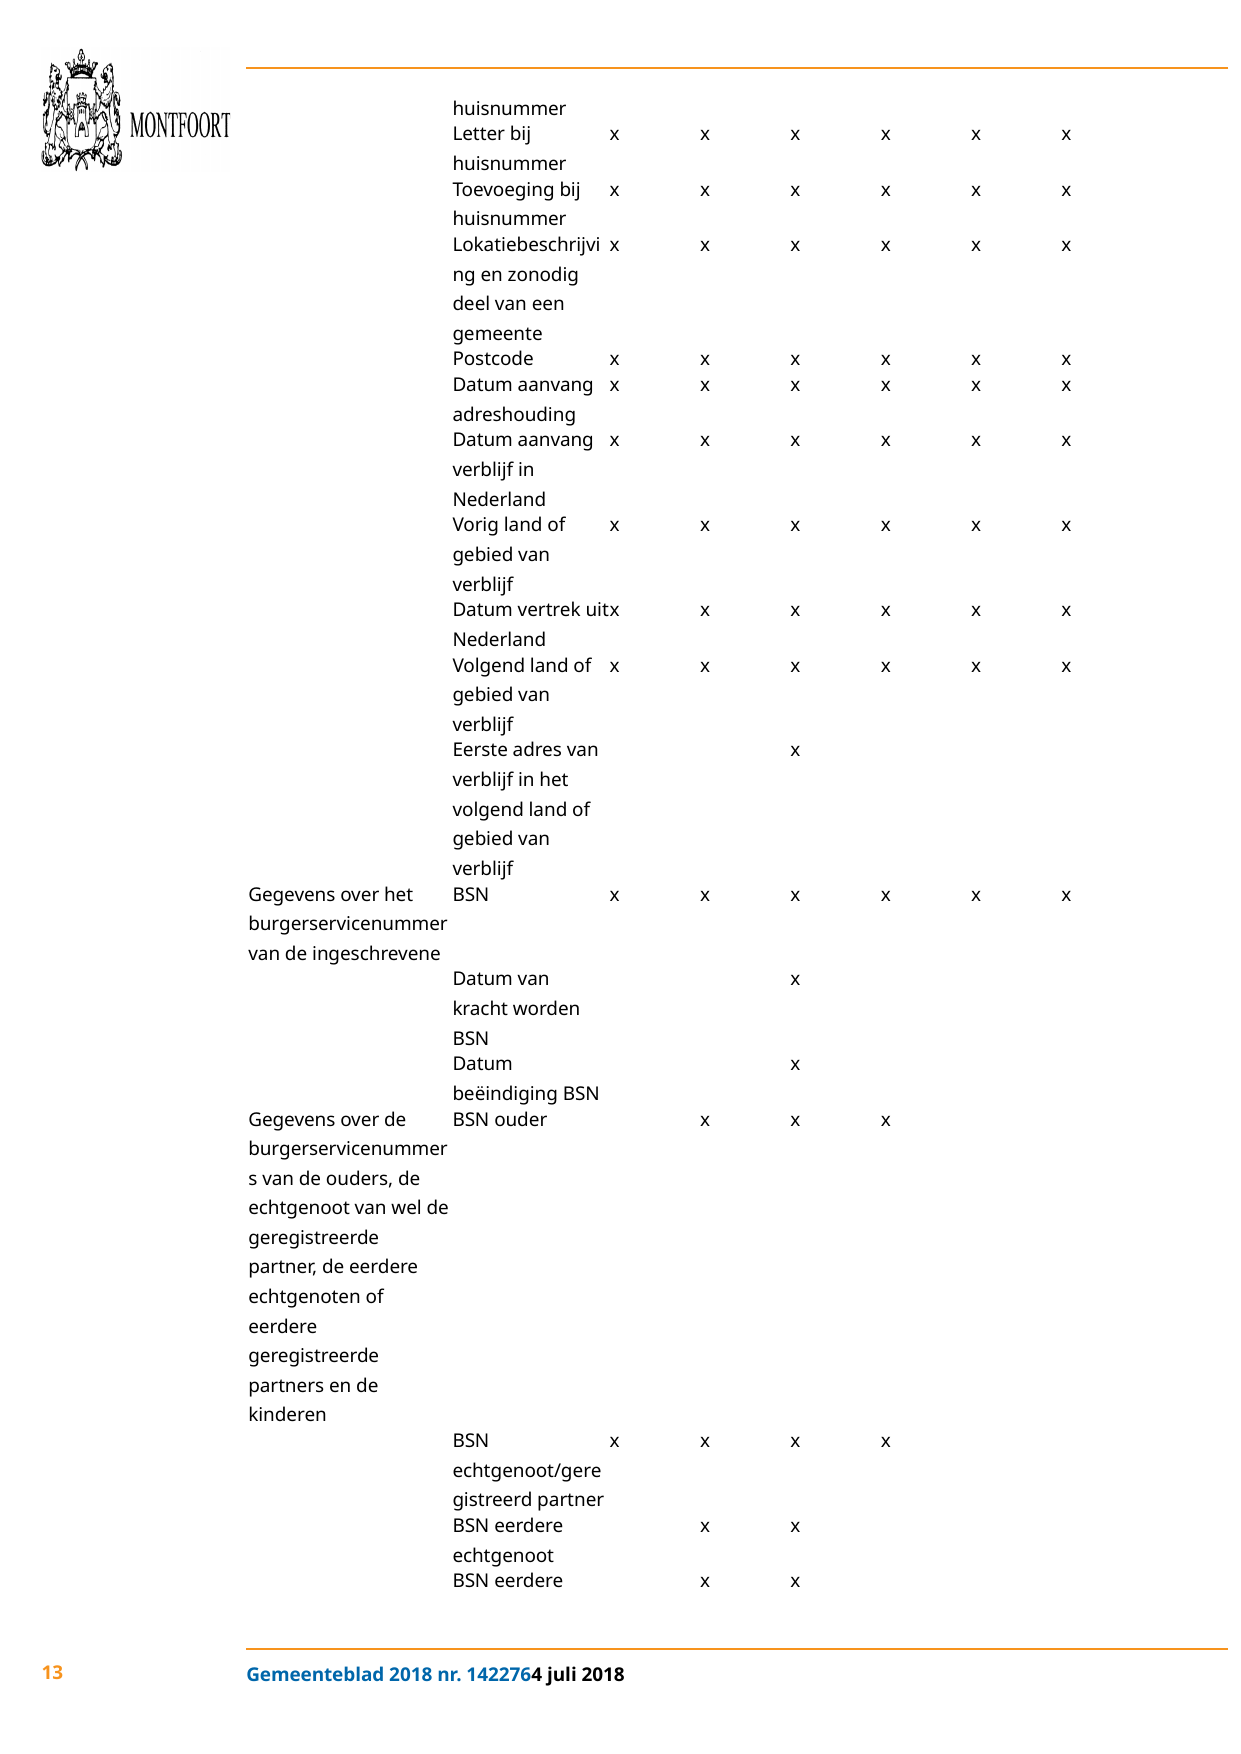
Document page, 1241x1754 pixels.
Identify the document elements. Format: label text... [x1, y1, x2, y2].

table_cell x [971, 176, 1061, 231]
table_cell [1061, 966, 1152, 1051]
table_cell x [971, 512, 1061, 596]
table_cell x [609, 176, 700, 231]
table_cell BSN eerdere [452, 1568, 609, 1593]
table_cell x [700, 1568, 790, 1593]
table_cell x [700, 512, 790, 596]
table_cell x [790, 371, 881, 427]
table_cell x [1061, 427, 1152, 512]
table_cell x [1061, 346, 1152, 371]
table_cell [971, 1512, 1061, 1568]
table_cell x [609, 121, 700, 176]
table_cell [248, 966, 452, 1051]
table_cell [1061, 1568, 1152, 1593]
table_cell [248, 427, 452, 512]
table_cell x [700, 1106, 790, 1427]
table_cell [1061, 737, 1152, 881]
table_cell [609, 1568, 700, 1593]
table_cell [1061, 1106, 1152, 1427]
table_cell x [971, 427, 1061, 512]
table_cell x [971, 652, 1061, 737]
table_cell huisnummer [452, 95, 609, 121]
table_cell [971, 95, 1061, 121]
table_cell [1061, 1051, 1152, 1106]
table_cell Postcode [452, 346, 609, 371]
table_cell x [881, 881, 971, 966]
table_cell BSN ouder [452, 1106, 609, 1427]
table_cell [881, 1512, 971, 1568]
table_cell x [609, 346, 700, 371]
table_cell [1061, 95, 1152, 121]
table_cell Datum van kracht worden BSN [452, 966, 609, 1051]
table_cell x [790, 1428, 881, 1512]
table_cell x [700, 121, 790, 176]
table_cell x [790, 881, 881, 966]
table_cell [881, 966, 971, 1051]
table_cell x [790, 1512, 881, 1568]
table_cell Letter bij huisnummer [452, 121, 609, 176]
table_cell x [881, 652, 971, 737]
table_cell x [971, 371, 1061, 427]
table_cell x [790, 596, 881, 652]
table_cell [700, 966, 790, 1051]
table_cell x [790, 737, 881, 881]
table_cell x [700, 652, 790, 737]
table_cell [248, 1512, 452, 1568]
table_cell x [971, 881, 1061, 966]
table_cell [248, 737, 452, 881]
table_cell x [609, 596, 700, 652]
table_cell x [881, 1428, 971, 1512]
table_cell x [609, 427, 700, 512]
table_cell x [700, 371, 790, 427]
table_cell x [790, 1051, 881, 1106]
table_cell [971, 1106, 1061, 1427]
table_cell [609, 1106, 700, 1427]
table_cell x [609, 512, 700, 596]
table_cell [248, 95, 452, 121]
table_cell [700, 737, 790, 881]
table_cell [881, 737, 971, 881]
table_cell Eerste adres van verblijf in het volgend land of gebied van verblijf [452, 737, 609, 881]
table_cell Gegevens over de burgerservicenummers van de ouders, de echtgenoot van wel de geregistreerde partner, de eerdere echtgenoten of eerdere geregistreerde partners en de kinderen [248, 1106, 452, 1427]
table_cell [248, 231, 452, 346]
table_cell x [1061, 881, 1152, 966]
table_cell [248, 596, 452, 652]
table_cell x [881, 371, 971, 427]
table_cell [881, 95, 971, 121]
table_cell x [971, 121, 1061, 176]
table_cell [609, 966, 700, 1051]
table_cell Toevoeging bij huisnummer [452, 176, 609, 231]
table_cell x [700, 596, 790, 652]
table_cell [609, 95, 700, 121]
table_cell x [609, 652, 700, 737]
table_cell BSN echtgenoot/geregistreerd partner [452, 1428, 609, 1512]
table_cell [881, 1051, 971, 1106]
table_cell x [790, 1106, 881, 1427]
table_cell [971, 737, 1061, 881]
table_cell x [1061, 231, 1152, 346]
table_cell [248, 1568, 452, 1593]
table_cell x [790, 652, 881, 737]
table_cell x [881, 1106, 971, 1427]
table_cell x [881, 512, 971, 596]
table_cell x [700, 427, 790, 512]
table_cell BSN [452, 881, 609, 966]
table_cell x [1061, 371, 1152, 427]
table_cell [790, 95, 881, 121]
table_cell x [700, 1428, 790, 1512]
table_cell x [1061, 176, 1152, 231]
table_cell [248, 1428, 452, 1512]
table_cell x [881, 427, 971, 512]
table_cell [971, 1568, 1061, 1593]
table_cell [248, 652, 452, 737]
table_cell Datum vertrek uit Nederland [452, 596, 609, 652]
table_cell x [700, 881, 790, 966]
table_cell x [790, 966, 881, 1051]
table_cell x [881, 176, 971, 231]
table_cell [881, 1568, 971, 1593]
table_cell Volgend land of gebied van verblijf [452, 652, 609, 737]
table_cell [609, 1512, 700, 1568]
table_cell x [609, 371, 700, 427]
table_cell [248, 1051, 452, 1106]
table_cell [971, 966, 1061, 1051]
table_cell x [700, 176, 790, 231]
table_cell Datum beëindiging BSN [452, 1051, 609, 1106]
table_cell x [881, 121, 971, 176]
table_cell x [971, 596, 1061, 652]
table_cell [248, 371, 452, 427]
table_cell BSN eerdere echtgenoot [452, 1512, 609, 1568]
table_cell [971, 1051, 1061, 1106]
table_cell [248, 176, 452, 231]
table_cell [248, 121, 452, 176]
table_cell x [971, 231, 1061, 346]
table_cell [248, 512, 452, 596]
table_cell [1061, 1512, 1152, 1568]
table_cell [248, 346, 452, 371]
table_cell [700, 95, 790, 121]
table_cell Lokatiebeschrijving en zonodig deel van een gemeente [452, 231, 609, 346]
table_cell x [881, 596, 971, 652]
table_cell x [881, 346, 971, 371]
table_cell x [790, 121, 881, 176]
table_cell [1061, 1428, 1152, 1512]
table_cell [700, 1051, 790, 1106]
table_cell x [971, 346, 1061, 371]
table_cell x [1061, 121, 1152, 176]
table_cell x [1061, 596, 1152, 652]
table_cell x [790, 427, 881, 512]
table_cell Datum aanvang adreshouding [452, 371, 609, 427]
table_cell x [700, 346, 790, 371]
table_cell x [790, 176, 881, 231]
table_cell x [700, 231, 790, 346]
table_cell x [700, 1512, 790, 1568]
table_cell Gegevens over het burgerservicenummer van de ingeschrevene [248, 881, 452, 966]
table_cell x [1061, 652, 1152, 737]
table_cell Vorig land of gebied van verblijf [452, 512, 609, 596]
table_cell x [790, 1568, 881, 1593]
table_cell [609, 737, 700, 881]
table_cell x [609, 231, 700, 346]
table_cell x [790, 231, 881, 346]
table_cell [971, 1428, 1061, 1512]
table_cell x [881, 231, 971, 346]
table_cell x [609, 881, 700, 966]
table_cell x [609, 1428, 700, 1512]
table_cell Datum aanvang verblijf in Nederland [452, 427, 609, 512]
table_cell [609, 1051, 700, 1106]
table_cell x [1061, 512, 1152, 596]
table_cell x [790, 346, 881, 371]
table_cell x [790, 512, 881, 596]
picture [41, 47, 231, 172]
